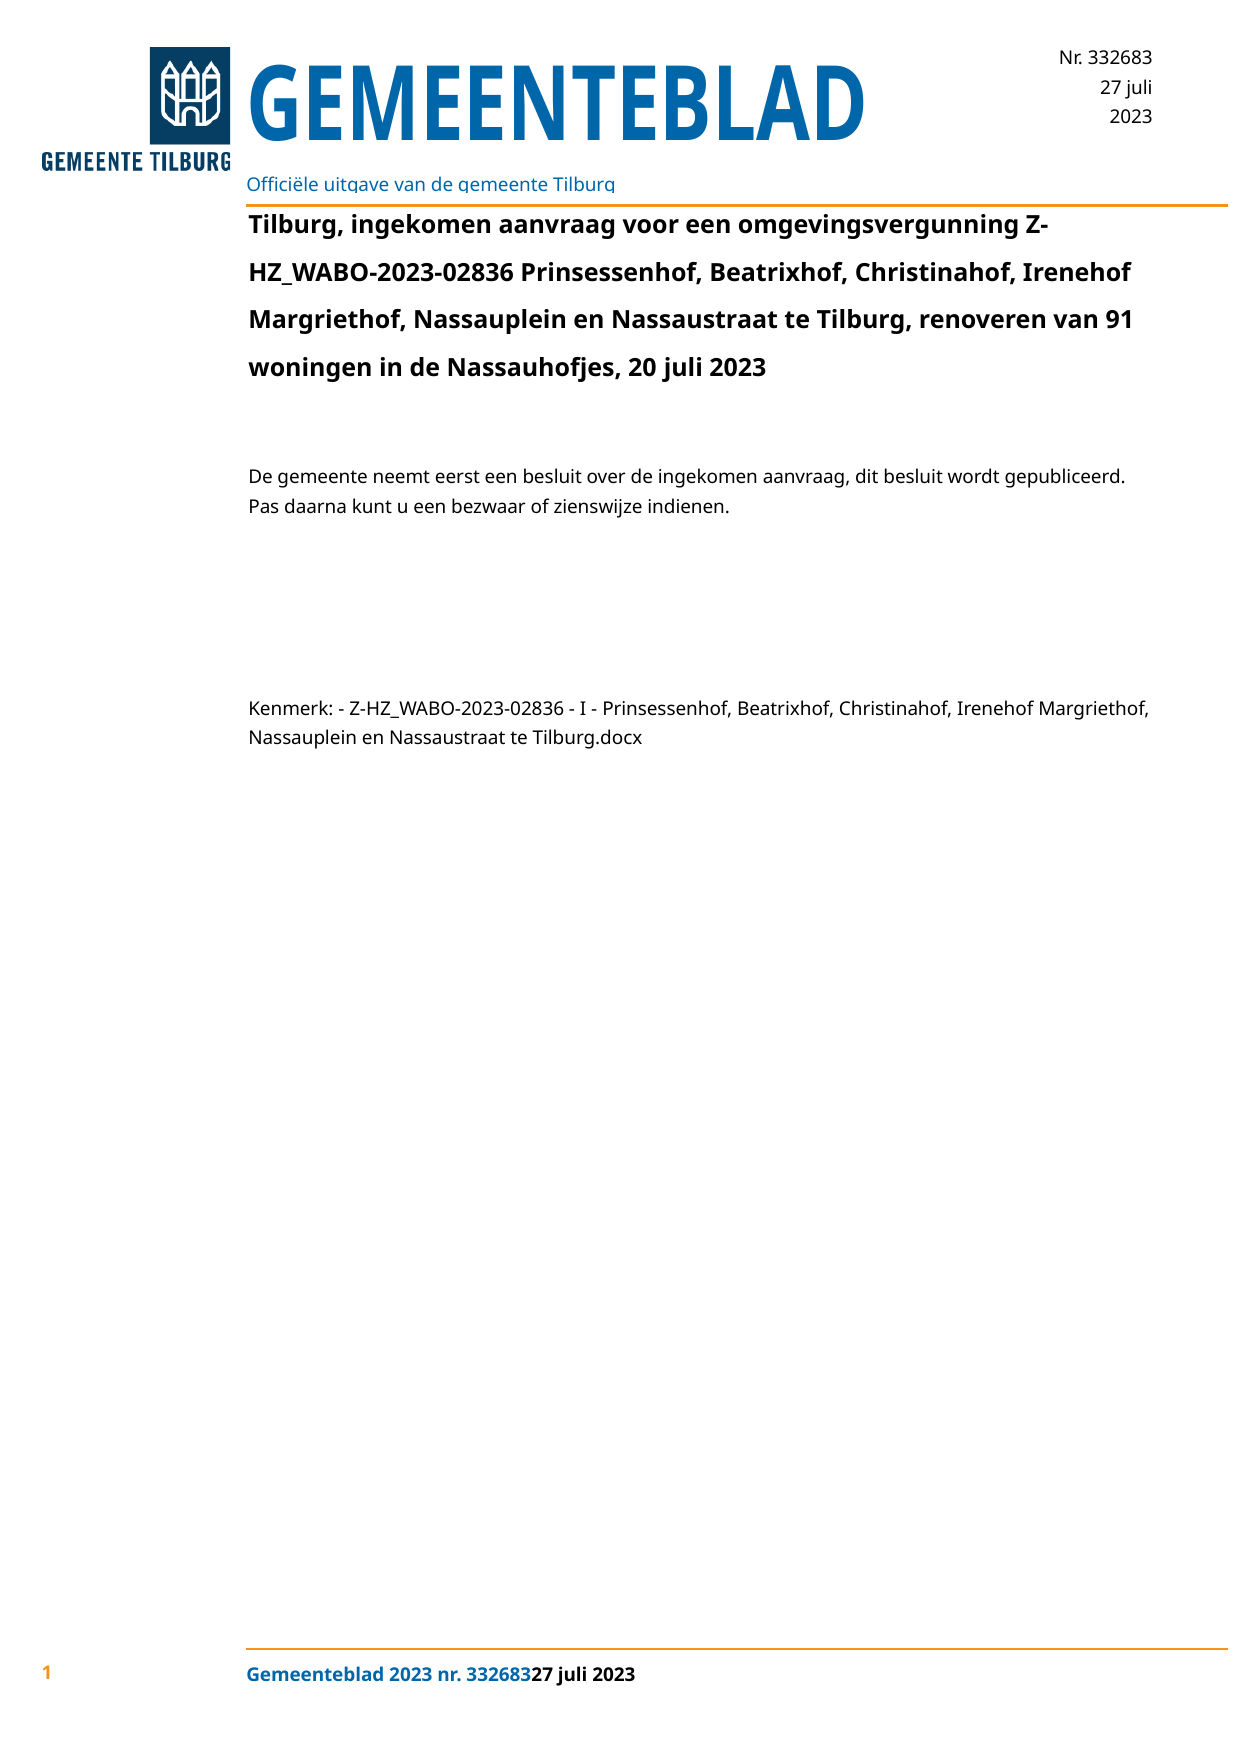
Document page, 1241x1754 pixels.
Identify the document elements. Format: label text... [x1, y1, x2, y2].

text Kenmerk: - Z-HZ_WABO-2023-02836 - I - Prinsessenhof, Beatrixhof, Christinahof, Irenehof Margriethof, Nassauplein en Nassaustraat te Tilburg.docx [248, 695, 1152, 750]
text Tilburg, ingekomen aanvraag voor een omgevingsvergunning Z-HZ_WABO-2023-02836 Prinsessenhof, Beatrixhof, Christinahof, Irenehof Margriethof, Nassauplein en Nassaustraat te Tilburg, renoveren van 91 woningen in de Nassauhofjes, 20 juli 2023 [248, 207, 1152, 384]
text De gemeente neemt eerst een besluit over de ingekomen aanvraag, dit besluit wordt gepubliceerd. Pas daarna kunt u een bezwaar of zienswijze indienen. [248, 463, 1152, 519]
picture [41, 47, 231, 172]
